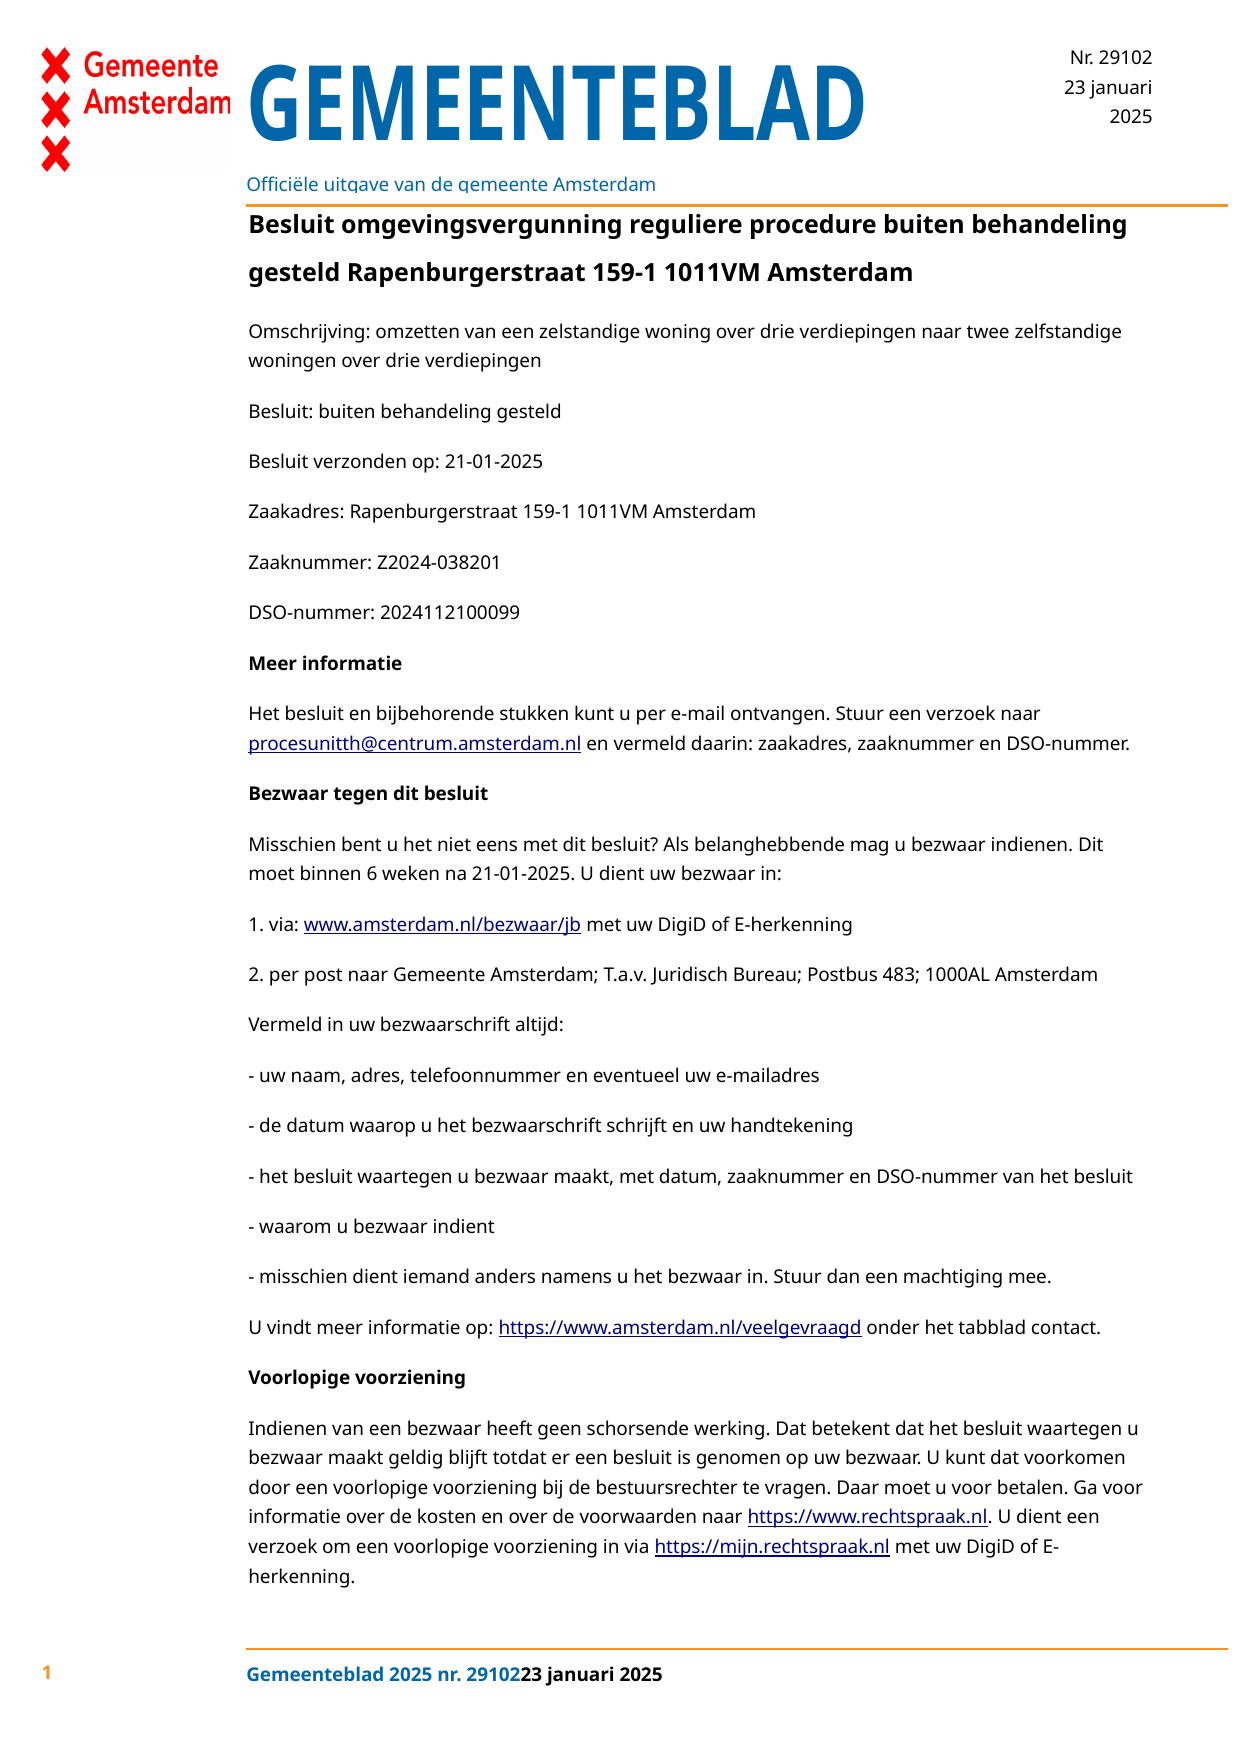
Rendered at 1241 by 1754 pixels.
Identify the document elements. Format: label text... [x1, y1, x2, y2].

text Meer informatie [248, 650, 1152, 676]
text Bezwaar tegen dit besluit [248, 780, 1152, 806]
text - het besluit waartegen u bezwaar maakt, met datum, zaaknummer en DSO-nummer van het besluit [248, 1163, 1152, 1189]
text - misschien dient iemand anders namens u het bezwaar in. Stuur dan een machtiging mee. [248, 1264, 1152, 1289]
text Omschrijving: omzetten van een zelstandige woning over drie verdiepingen naar twee zelfstandige woningen over drie verdiepingen [248, 318, 1152, 373]
text - waarom u bezwaar indient [248, 1213, 1152, 1239]
text - uw naam, adres, telefoonnummer en eventueel uw e-mailadres [248, 1062, 1152, 1088]
text 2. per post naar Gemeente Amsterdam; T.a.v. Juridisch Bureau; Postbus 483; 1000AL Amsterdam [248, 961, 1152, 987]
text Besluit omgevingsvergunning reguliere procedure buiten behandeling gesteld Rapenburgerstraat 159-1 1011VM Amsterdam [248, 207, 1152, 288]
text Besluit verzonden op: 21-01-2025 [248, 448, 1152, 474]
text Het besluit en bijbehorende stukken kunt u per e-mail ontvangen. Stuur een verzoek naar procesunitth@centrum.amsterdam.nl en vermeld daarin: zaakadres, zaaknummer en DSO-nummer. [248, 700, 1152, 756]
text U vindt meer informatie op: https://www.amsterdam.nl/veelgevraagd onder het tabblad contact. [248, 1314, 1152, 1340]
text Zaakadres: Rapenburgerstraat 159-1 1011VM Amsterdam [248, 499, 1152, 524]
text Vermeld in uw bezwaarschrift altijd: [248, 1012, 1152, 1037]
text DSO-nummer: 2024112100099 [248, 599, 1152, 625]
text Voorlopige voorziening [248, 1364, 1152, 1390]
text Indienen van een bezwaar heeft geen schorsende werking. Dat betekent dat het besluit waartegen u bezwaar maakt geldig blijft totdat er een besluit is genomen op uw bezwaar. U kunt dat voorkomen door een voorlopige voorziening bij de bestuursrechter te vragen. Daar moet u voor betalen. Ga voor informatie over de kosten en over de voorwaarden naar https://www.rechtspraak.nl. U dient een verzoek om een voorlopige voorziening in via https://mijn.rechtspraak.nl met uw DigiD of E-herkenning. [248, 1415, 1152, 1589]
picture [41, 47, 231, 172]
text - de datum waarop u het bezwaarschrift schrijft en uw handtekening [248, 1112, 1152, 1138]
text Besluit: buiten behandeling gesteld [248, 398, 1152, 424]
text Zaaknummer: Z2024-038201 [248, 549, 1152, 575]
text Misschien bent u het niet eens met dit besluit? Als belanghebbende mag u bezwaar indienen. Dit moet binnen 6 weken na 21-01-2025. U dient uw bezwaar in: [248, 831, 1152, 886]
text 1. via: www.amsterdam.nl/bezwaar/jb met uw DigiD of E-herkenning [248, 911, 1152, 937]
